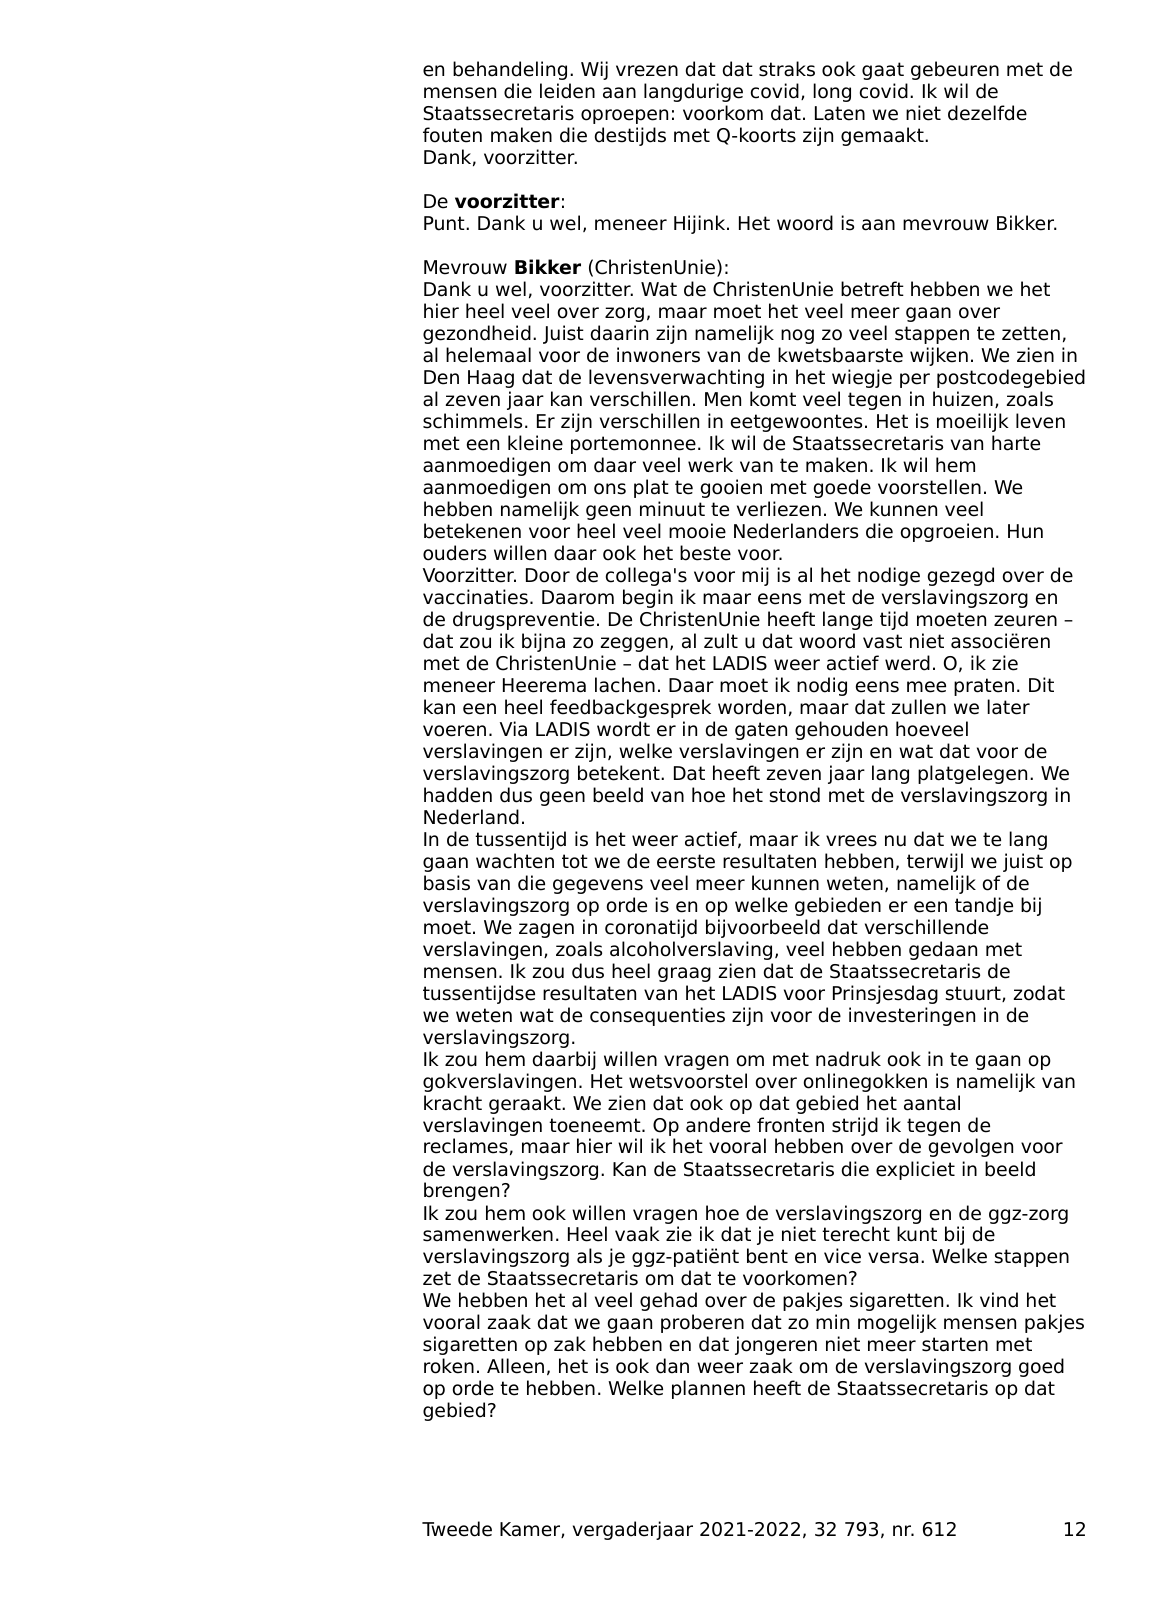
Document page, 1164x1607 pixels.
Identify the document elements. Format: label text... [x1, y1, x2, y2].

text In de tussentijd is het weer actief, maar ik vrees nu dat we te lang gaan wachten tot we de eerste resultaten hebben, terwijl we juist op basis van die gegevens veel meer kunnen weten, namelijk of de verslavingszorg op orde is en op welke gebieden er een tandje bij moet. We zagen in coronatijd bijvoorbeeld dat verschillende verslavingen, zoals alcoholverslaving, veel hebben gedaan met mensen. Ik zou dus heel graag zien dat de Staatssecretaris de tussentijdse resultaten van het LADIS voor Prinsjesdag stuurt, zodat we weten wat de consequenties zijn voor de investeringen in de verslavingszorg. [422, 829, 1087, 1048]
text Dank u wel, voorzitter. Wat de ChristenUnie betreft hebben we het hier heel veel over zorg, maar moet het veel meer gaan over gezondheid. Juist daarin zijn namelijk nog zo veel stappen te zetten, al helemaal voor de inwoners van de kwetsbaarste wijken. We zien in Den Haag dat de levensverwachting in het wiegje per postcodegebied al zeven jaar kan verschillen. Men komt veel tegen in huizen, zoals schimmels. Er zijn verschillen in eetgewoontes. Het is moeilijk leven met een kleine portemonnee. Ik wil de Staatssecretaris van harte aanmoedigen om daar veel werk van te maken. Ik wil hem aanmoedigen om ons plat te gooien met goede voorstellen. We hebben namelijk geen minuut te verliezen. We kunnen veel betekenen voor heel veel mooie Nederlanders die opgroeien. Hun ouders willen daar ook het beste voor. [422, 279, 1087, 565]
text We hebben het al veel gehad over de pakjes sigaretten. Ik vind het vooral zaak dat we gaan proberen dat zo min mogelijk mensen pakjes sigaretten op zak hebben en dat jongeren niet meer starten met roken. Alleen, het is ook dan weer zaak om de verslavingszorg goed op orde te hebben. Welke plannen heeft de Staatssecretaris op dat gebied? [422, 1290, 1087, 1422]
text Dank, voorzitter. [422, 147, 1087, 169]
text Punt. Dank u wel, meneer Hijink. Het woord is aan mevrouw Bikker. [422, 213, 1087, 235]
text Ik zou hem daarbij willen vragen om met nadruk ook in te gaan op gokverslavingen. Het wetsvoorstel over onlinegokken is namelijk van kracht geraakt. We zien dat ook op dat gebied het aantal verslavingen toeneemt. Op andere fronten strijd ik tegen de reclames, maar hier wil ik het vooral hebben over de gevolgen voor de verslavingszorg. Kan de Staatssecretaris die expliciet in beeld brengen? [422, 1048, 1087, 1202]
text en behandeling. Wij vrezen dat dat straks ook gaat gebeuren met de mensen die leiden aan langdurige covid, long covid. Ik wil de Staatssecretaris oproepen: voorkom dat. Laten we niet dezelfde fouten maken die destijds met Q-koorts zijn gemaakt. [422, 59, 1087, 147]
text De voorzitter: [422, 191, 1087, 213]
text Ik zou hem ook willen vragen hoe de verslavingszorg en de ggz-zorg samenwerken. Heel vaak zie ik dat je niet terecht kunt bij de verslavingszorg als je ggz-patiënt bent en vice versa. Welke stappen zet de Staatssecretaris om dat te voorkomen? [422, 1202, 1087, 1290]
text Voorzitter. Door de collega's voor mij is al het nodige gezegd over de vaccinaties. Daarom begin ik maar eens met de verslavingszorg en de drugspreventie. De ChristenUnie heeft lange tijd moeten zeuren – dat zou ik bijna zo zeggen, al zult u dat woord vast niet associëren met de ChristenUnie – dat het LADIS weer actief werd. O, ik zie meneer Heerema lachen. Daar moet ik nodig eens mee praten. Dit kan een heel feedbackgesprek worden, maar dat zullen we later voeren. Via LADIS wordt er in de gaten gehouden hoeveel verslavingen er zijn, welke verslavingen er zijn en wat dat voor de verslavingszorg betekent. Dat heeft zeven jaar lang platgelegen. We hadden dus geen beeld van hoe het stond met de verslavingszorg in Nederland. [422, 565, 1087, 829]
text Mevrouw Bikker (ChristenUnie): [422, 257, 1087, 279]
